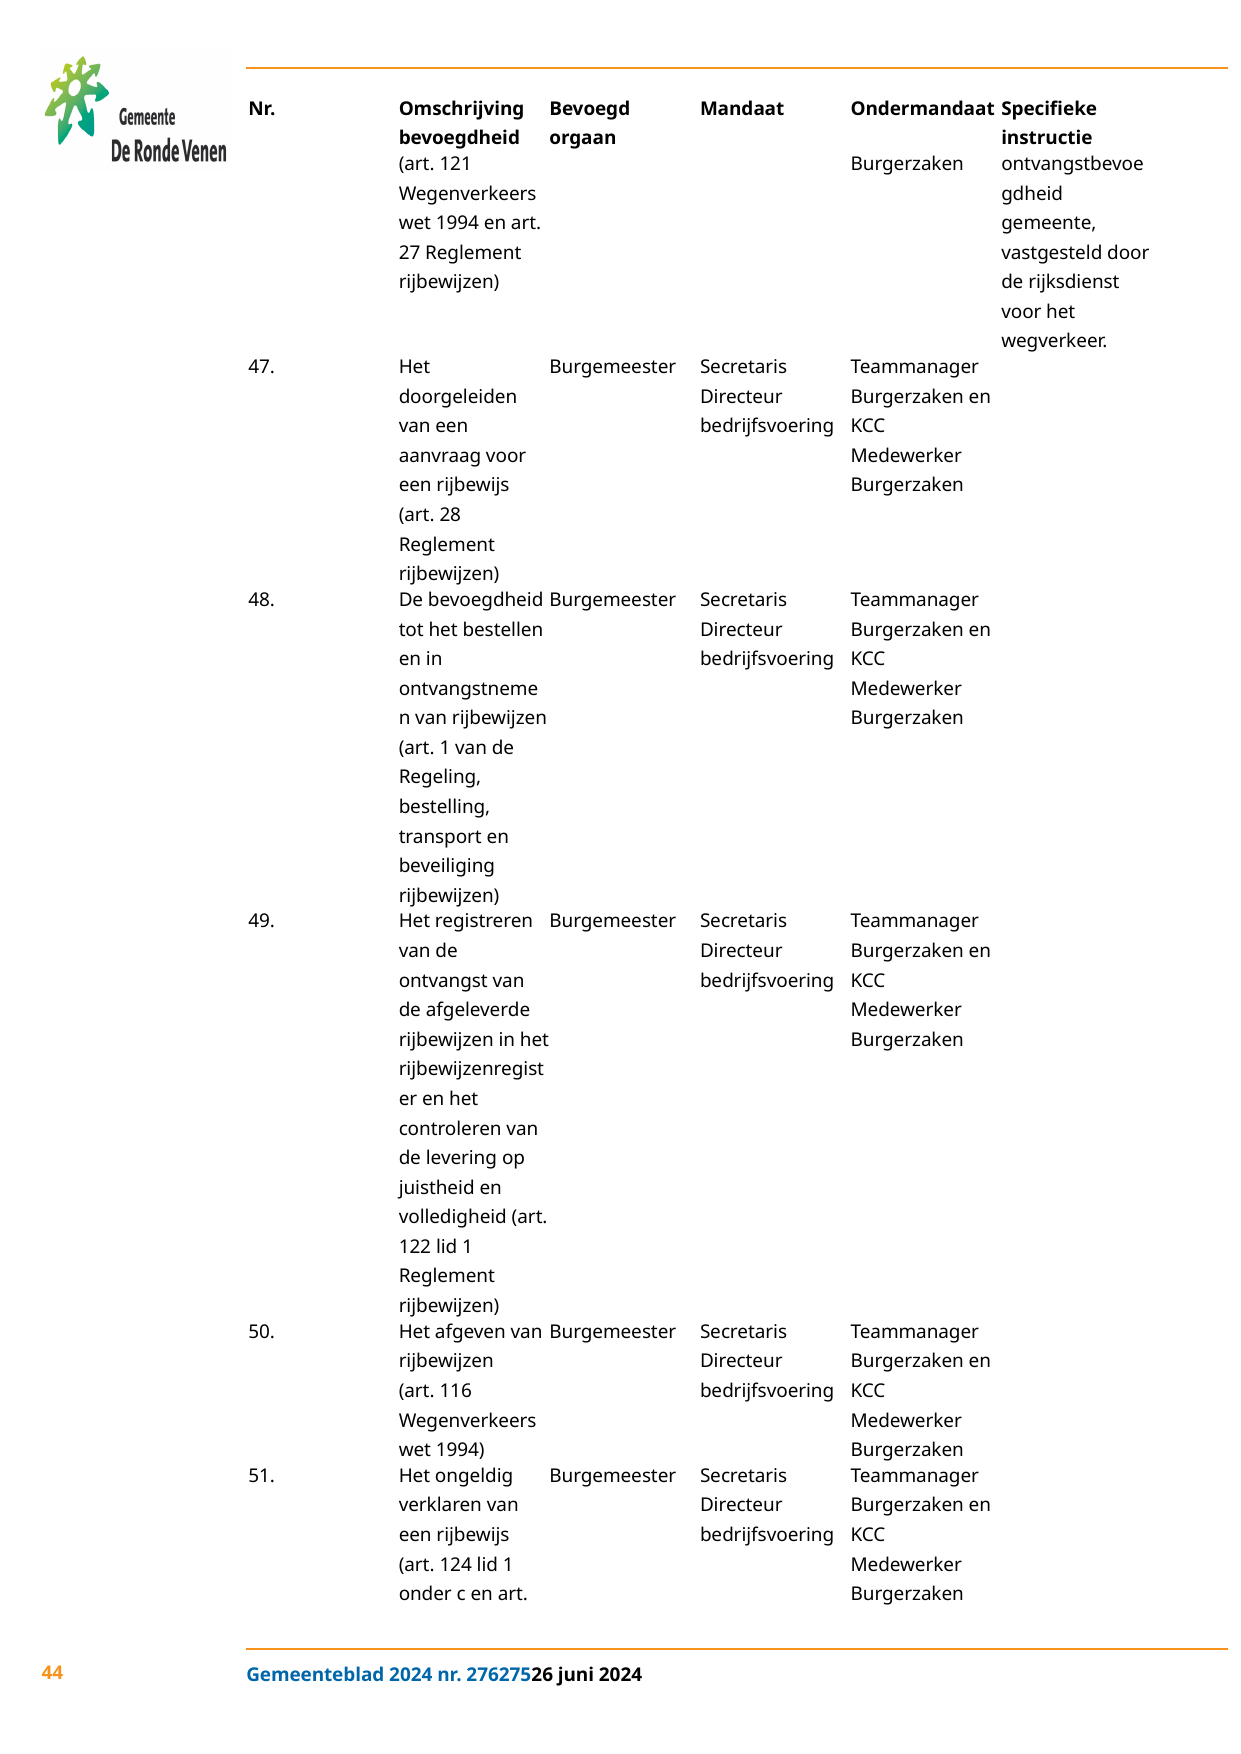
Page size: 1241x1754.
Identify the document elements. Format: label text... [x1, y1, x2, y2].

table_cell Burgemeester [549, 1462, 700, 1606]
table_cell [549, 150, 700, 353]
table_cell 47. [248, 353, 398, 586]
table_cell Secretaris Directeur bedrijfsvoering [700, 1462, 850, 1606]
table_cell De bevoegdheid tot het bestellen en in ontvangstnemen van rijbewijzen (art. 1 van de Regeling, bestelling, transport en beveiliging rijbewijzen) [399, 586, 549, 908]
table_header Specifieke instructie [1001, 95, 1152, 150]
table_cell (art. 121 Wegenverkeerswet 1994 en art. 27 Reglement rijbewijzen) [399, 150, 549, 353]
table_cell Burgemeester [549, 586, 700, 908]
table_cell [248, 150, 398, 353]
table_cell [1001, 908, 1152, 1318]
table_cell Het registreren van de ontvangst van de afgeleverde rijbewijzen in het rijbewijzenregister en het controleren van de levering op juistheid en volledigheid (art. 122 lid 1 Reglement rijbewijzen) [399, 908, 549, 1318]
table_header Mandaat [700, 95, 850, 150]
table_cell Secretaris Directeur bedrijfsvoering [700, 353, 850, 586]
table_cell 48. [248, 586, 398, 908]
table_cell 49. [248, 908, 398, 1318]
table_cell Secretaris Directeur bedrijfsvoering [700, 586, 850, 908]
table_header Ondermandaat [850, 95, 1001, 150]
table_cell Secretaris Directeur bedrijfsvoering [700, 908, 850, 1318]
table_cell Het doorgeleiden van een aanvraag voor een rijbewijs (art. 28 Reglement rijbewijzen) [399, 353, 549, 586]
table_cell Burgemeester [549, 908, 700, 1318]
table_cell 51. [248, 1462, 398, 1606]
table_header Bevoegd orgaan [549, 95, 700, 150]
table_cell 50. [248, 1318, 398, 1462]
table_cell Teammanager Burgerzaken en KCC Medewerker Burgerzaken [850, 586, 1001, 908]
table_cell [1001, 1318, 1152, 1462]
table_cell Burgemeester [549, 353, 700, 586]
table_cell Burgemeester [549, 1318, 700, 1462]
table_cell [700, 150, 850, 353]
table_cell ontvangstbevoegdheid gemeente, vastgesteld door de rijksdienst voor het wegverkeer. [1001, 150, 1152, 353]
picture [41, 47, 231, 172]
table_cell Teammanager Burgerzaken en KCC Medewerker Burgerzaken [850, 1462, 1001, 1606]
table_cell Het ongeldig verklaren van een rijbewijs (art. 124 lid 1 onder c en art. [399, 1462, 549, 1606]
table_cell [1001, 586, 1152, 908]
table_header Omschrijving bevoegdheid [399, 95, 549, 150]
table_cell Secretaris Directeur bedrijfsvoering [700, 1318, 850, 1462]
table_header Nr. [248, 95, 398, 150]
table_cell Het afgeven van rijbewijzen (art. 116 Wegenverkeerswet 1994) [399, 1318, 549, 1462]
table_cell Teammanager Burgerzaken en KCC Medewerker Burgerzaken [850, 908, 1001, 1318]
table_cell Teammanager Burgerzaken en KCC Medewerker Burgerzaken [850, 1318, 1001, 1462]
table_cell [1001, 1462, 1152, 1606]
table_cell Teammanager Burgerzaken en KCC Medewerker Burgerzaken [850, 353, 1001, 586]
table_cell [1001, 353, 1152, 586]
table_cell Burgerzaken [850, 150, 1001, 353]
